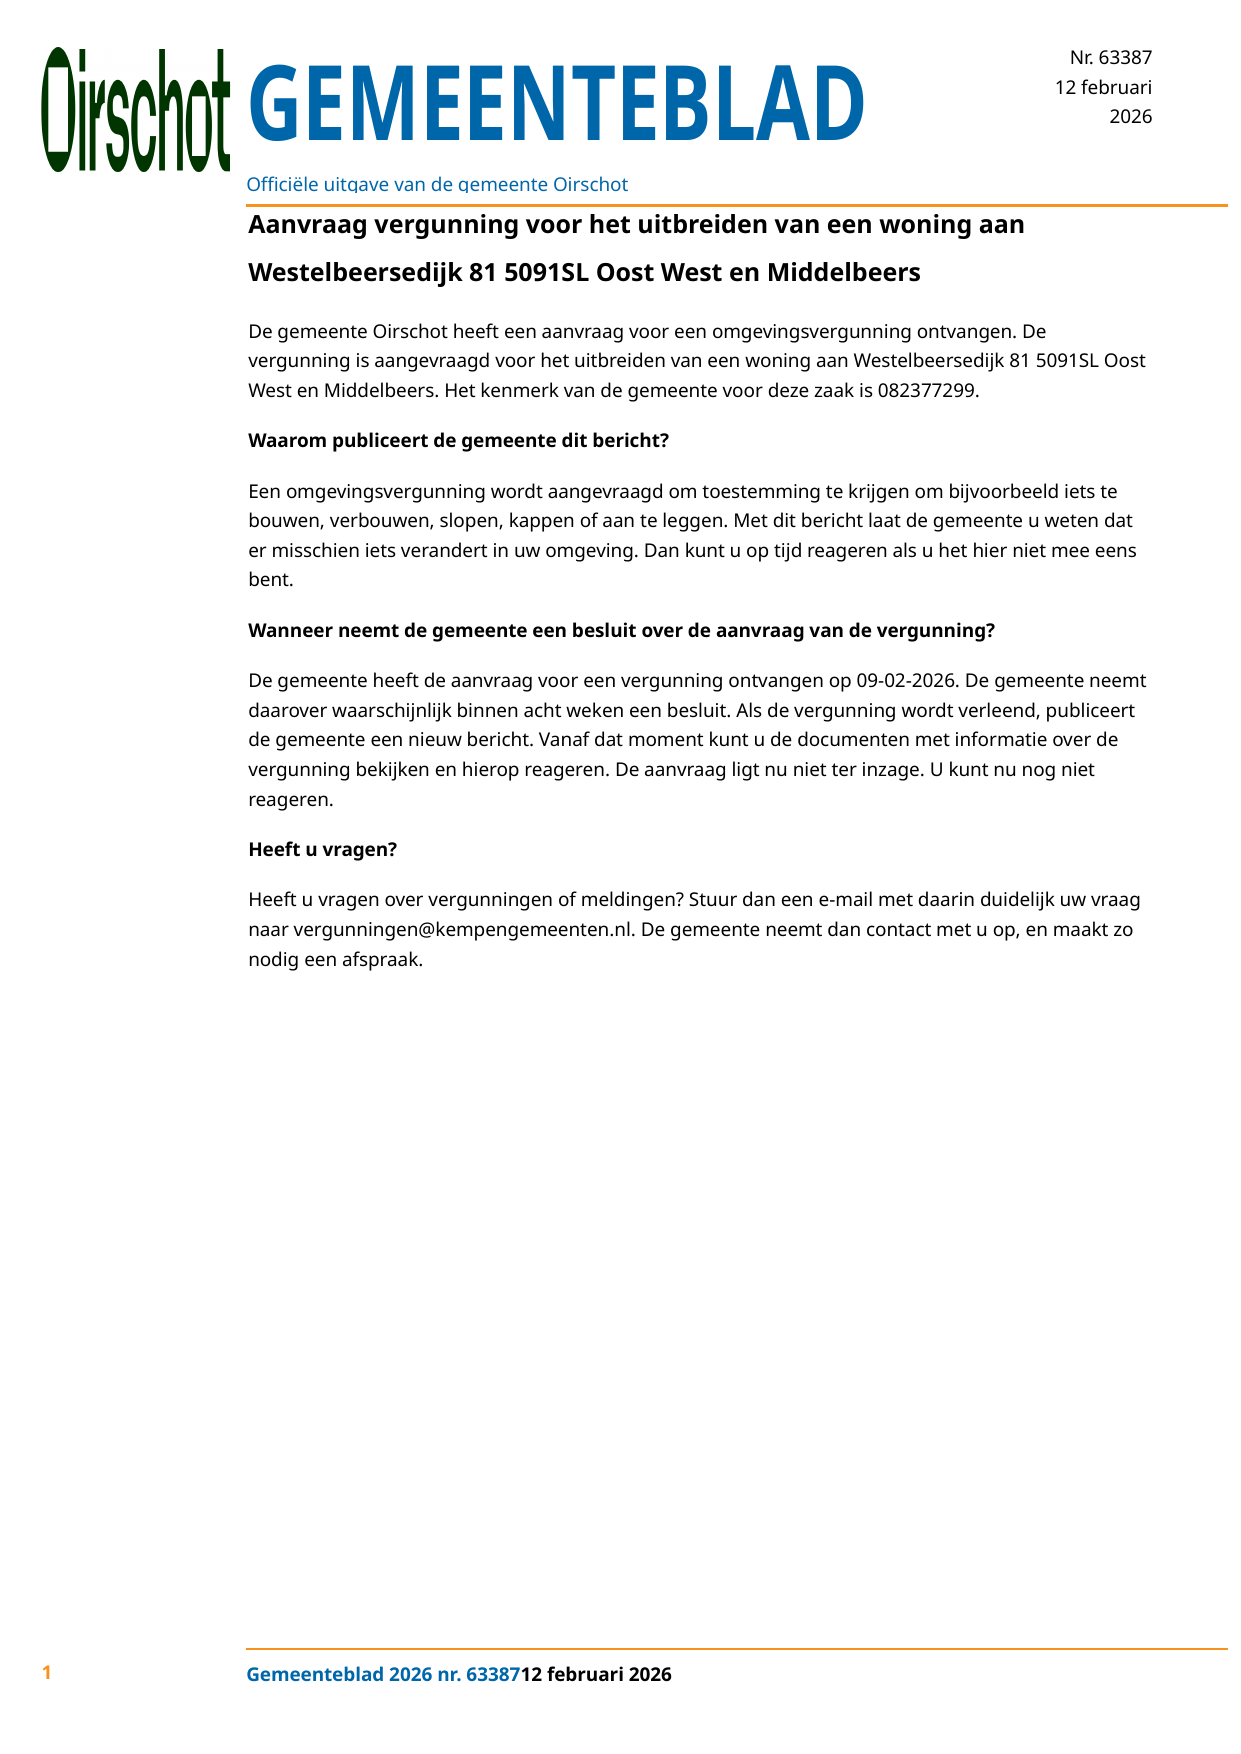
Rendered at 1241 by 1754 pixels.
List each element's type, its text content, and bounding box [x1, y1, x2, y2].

text De gemeente Oirschot heeft een aanvraag voor een omgevingsvergunning ontvangen. De vergunning is aangevraagd voor het uitbreiden van een woning aan Westelbeersedijk 81 5091SL Oost West en Middelbeers. Het kenmerk van de gemeente voor deze zaak is 082377299. [248, 318, 1152, 403]
text Wanneer neemt de gemeente een besluit over de aanvraag van de vergunning? [248, 617, 1152, 643]
text De gemeente heeft de aanvraag voor een vergunning ontvangen op 09-02-2026. De gemeente neemt daarover waarschijnlijk binnen acht weken een besluit. Als de vergunning wordt verleend, publiceert de gemeente een nieuw bericht. Vanaf dat moment kunt u de documenten met informatie over de vergunning bekijken en hierop reageren. De aanvraag ligt nu niet ter inzage. U kunt nu nog niet reageren. [248, 667, 1152, 812]
picture [41, 47, 231, 172]
text Aanvraag vergunning voor het uitbreiden van een woning aan Westelbeersedijk 81 5091SL Oost West en Middelbeers [248, 207, 1152, 288]
text Waarom publiceert de gemeente dit bericht? [248, 427, 1152, 453]
text Heeft u vragen? [248, 836, 1152, 862]
text Een omgevingsvergunning wordt aangevraagd om toestemming te krijgen om bijvoorbeeld iets te bouwen, verbouwen, slopen, kappen of aan te leggen. Met dit bericht laat de gemeente u weten dat er misschien iets verandert in uw omgeving. Dan kunt u op tijd reageren als u het hier niet mee eens bent. [248, 478, 1152, 592]
text Heeft u vragen over vergunningen of meldingen? Stuur dan een e-mail met daarin duidelijk uw vraag naar vergunningen@kempengemeenten.nl. De gemeente neemt dan contact met u op, en maakt zo nodig een afspraak. [248, 887, 1152, 972]
